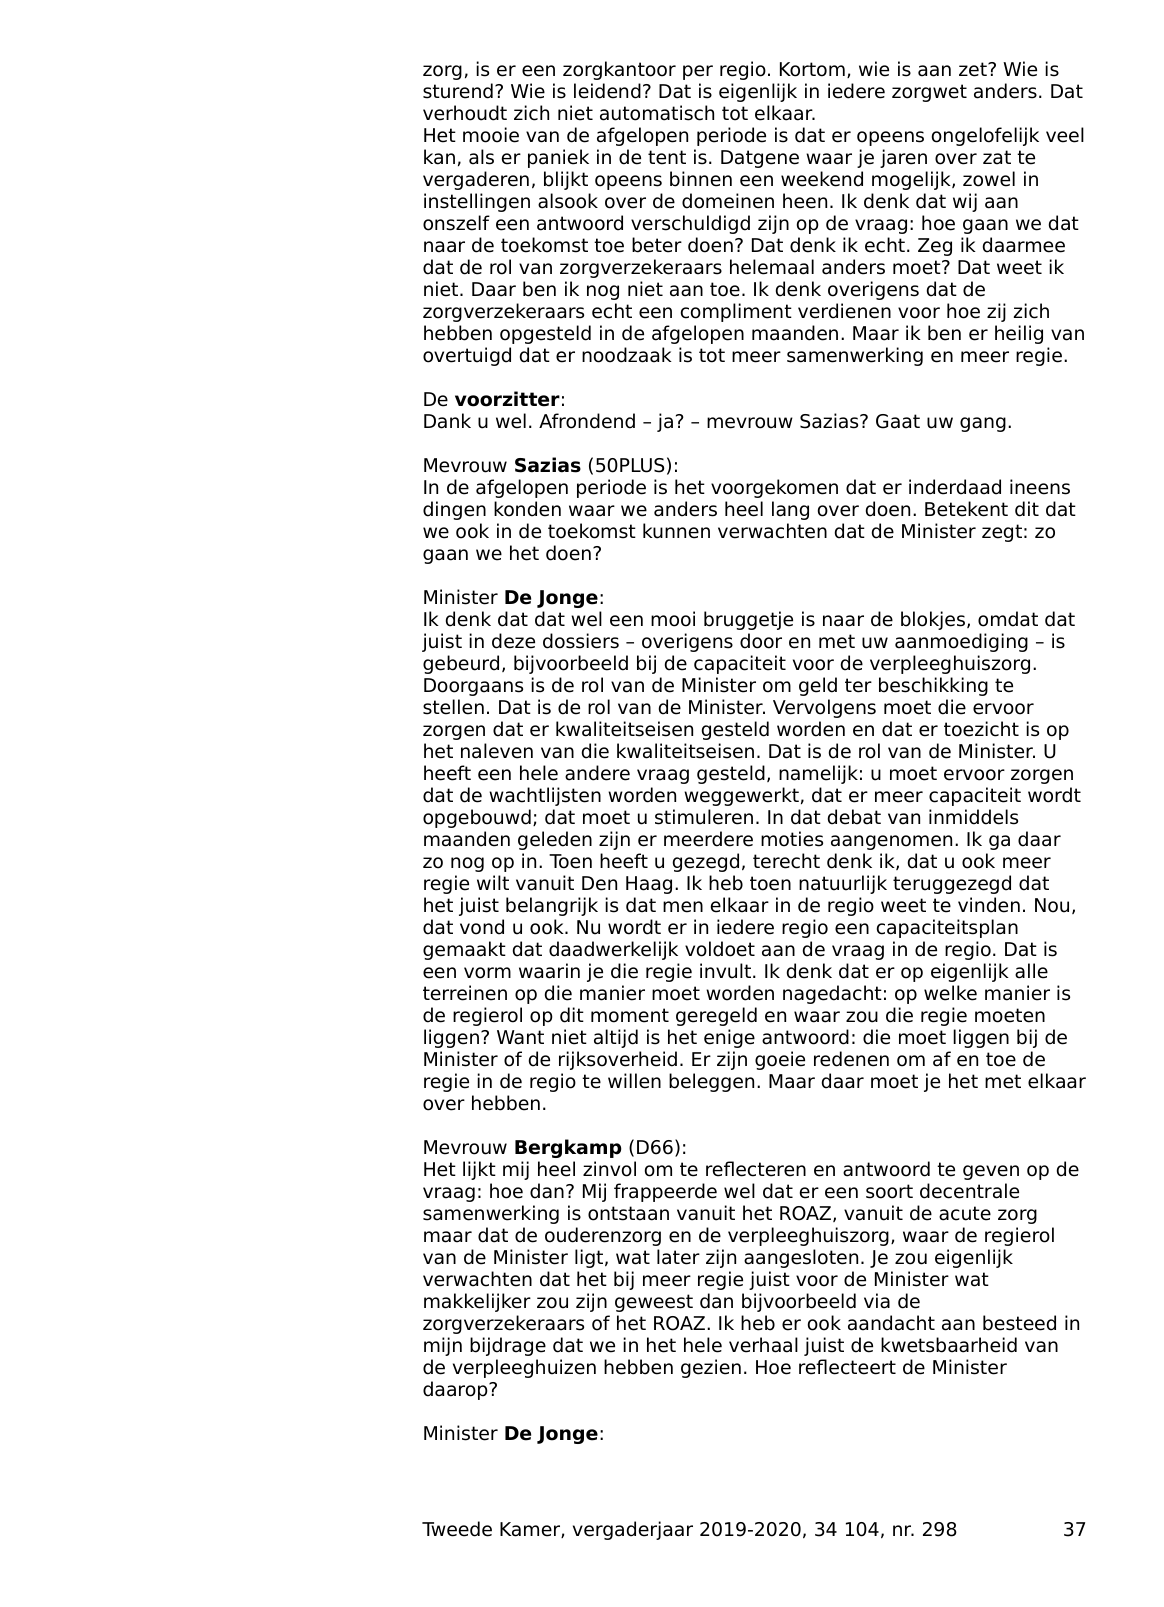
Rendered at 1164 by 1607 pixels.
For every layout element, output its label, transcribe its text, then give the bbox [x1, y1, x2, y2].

text Mevrouw Bergkamp (D66): [422, 1137, 1087, 1159]
text Het mooie van de afgelopen periode is dat er opeens ongelofelijk veel kan, als er paniek in de tent is. Datgene waar je jaren over zat te vergaderen, blijkt opeens binnen een weekend mogelijk, zowel in instellingen alsook over de domeinen heen. Ik denk dat wij aan onszelf een antwoord verschuldigd zijn op de vraag: hoe gaan we dat naar de toekomst toe beter doen? Dat denk ik echt. Zeg ik daarmee dat de rol van zorgverzekeraars helemaal anders moet? Dat weet ik niet. Daar ben ik nog niet aan toe. Ik denk overigens dat de zorgverzekeraars echt een compliment verdienen voor hoe zij zich hebben opgesteld in de afgelopen maanden. Maar ik ben er heilig van overtuigd dat er noodzaak is tot meer samenwerking en meer regie. [422, 125, 1087, 367]
text Dank u wel. Afrondend – ja? – mevrouw Sazias? Gaat uw gang. [422, 411, 1087, 433]
text Mevrouw Sazias (50PLUS): [422, 455, 1087, 477]
text Het lijkt mij heel zinvol om te reflecteren en antwoord te geven op de vraag: hoe dan? Mij frappeerde wel dat er een soort decentrale samenwerking is ontstaan vanuit het ROAZ, vanuit de acute zorg maar dat de ouderenzorg en de verpleeghuiszorg, waar de regierol van de Minister ligt, wat later zijn aangesloten. Je zou eigenlijk verwachten dat het bij meer regie juist voor de Minister wat makkelijker zou zijn geweest dan bijvoorbeeld via de zorgverzekeraars of het ROAZ. Ik heb er ook aandacht aan besteed in mijn bijdrage dat we in het hele verhaal juist de kwetsbaarheid van de verpleeghuizen hebben gezien. Hoe reflecteert de Minister daarop? [422, 1159, 1087, 1401]
text zorg, is er een zorgkantoor per regio. Kortom, wie is aan zet? Wie is sturend? Wie is leidend? Dat is eigenlijk in iedere zorgwet anders. Dat verhoudt zich niet automatisch tot elkaar. [422, 59, 1087, 125]
text In de afgelopen periode is het voorgekomen dat er inderdaad ineens dingen konden waar we anders heel lang over doen. Betekent dit dat we ook in de toekomst kunnen verwachten dat de Minister zegt: zo gaan we het doen? [422, 477, 1087, 565]
text De voorzitter: [422, 389, 1087, 411]
text Minister De Jonge: [422, 587, 1087, 609]
text Minister De Jonge: [422, 1423, 1087, 1445]
text Ik denk dat dat wel een mooi bruggetje is naar de blokjes, omdat dat juist in deze dossiers – overigens door en met uw aanmoediging – is gebeurd, bijvoorbeeld bij de capaciteit voor de verpleeghuiszorg. Doorgaans is de rol van de Minister om geld ter beschikking te stellen. Dat is de rol van de Minister. Vervolgens moet die ervoor zorgen dat er kwaliteitseisen gesteld worden en dat er toezicht is op het naleven van die kwaliteitseisen. Dat is de rol van de Minister. U heeft een hele andere vraag gesteld, namelijk: u moet ervoor zorgen dat de wachtlijsten worden weggewerkt, dat er meer capaciteit wordt opgebouwd; dat moet u stimuleren. In dat debat van inmiddels maanden geleden zijn er meerdere moties aangenomen. Ik ga daar zo nog op in. Toen heeft u gezegd, terecht denk ik, dat u ook meer regie wilt vanuit Den Haag. Ik heb toen natuurlijk teruggezegd dat het juist belangrijk is dat men elkaar in de regio weet te vinden. Nou, dat vond u ook. Nu wordt er in iedere regio een capaciteitsplan gemaakt dat daadwerkelijk voldoet aan de vraag in de regio. Dat is een vorm waarin je die regie invult. Ik denk dat er op eigenlijk alle terreinen op die manier moet worden nagedacht: op welke manier is de regierol op dit moment geregeld en waar zou die regie moeten liggen? Want niet altijd is het enige antwoord: die moet liggen bij de Minister of de rijksoverheid. Er zijn goeie redenen om af en toe de regie in de regio te willen beleggen. Maar daar moet je het met elkaar over hebben. [422, 609, 1087, 1115]
